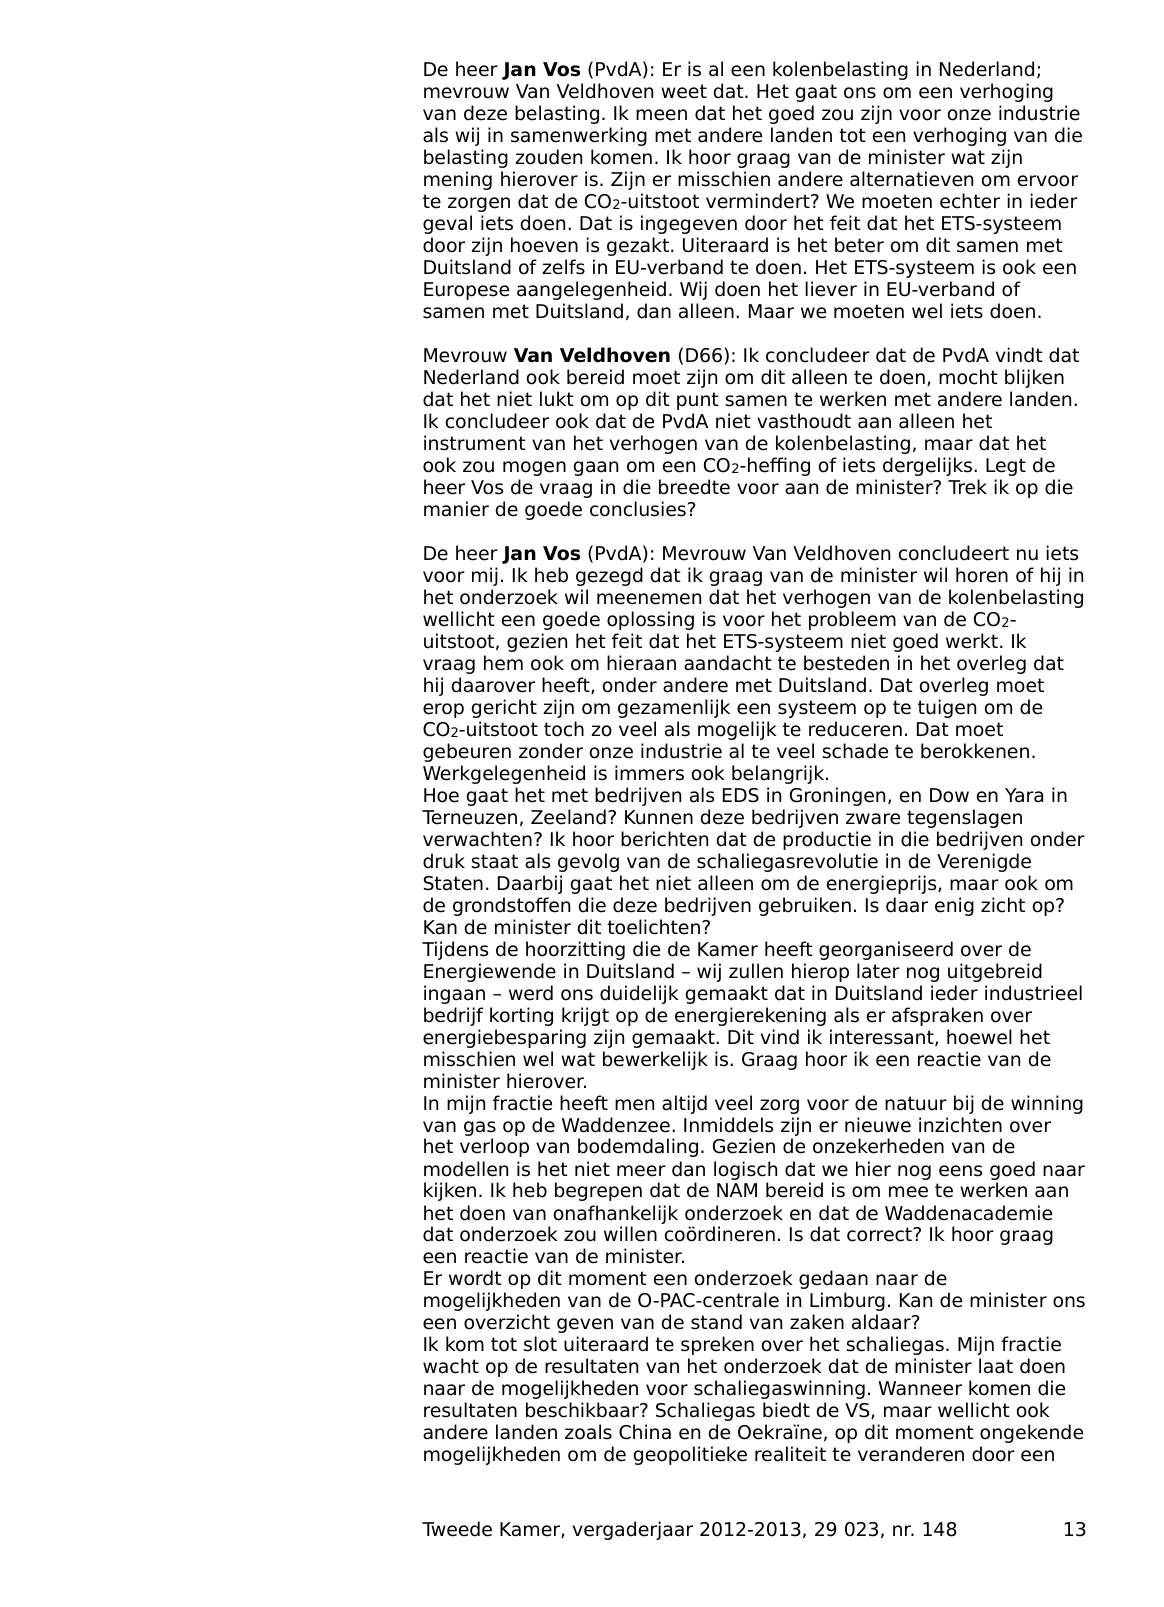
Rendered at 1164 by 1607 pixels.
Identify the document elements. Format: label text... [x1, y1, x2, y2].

text Hoe gaat het met bedrijven als EDS in Groningen, en Dow en Yara in Terneuzen, Zeeland? Kunnen deze bedrijven zware tegenslagen verwachten? Ik hoor berichten dat de productie in die bedrijven onder druk staat als gevolg van de schaliegasrevolutie in de Verenigde Staten. Daarbij gaat het niet alleen om de energieprijs, maar ook om de grondstoffen die deze bedrijven gebruiken. Is daar enig zicht op? Kan de minister dit toelichten? [422, 785, 1087, 939]
text In mijn fractie heeft men altijd veel zorg voor de natuur bij de winning van gas op de Waddenzee. Inmiddels zijn er nieuwe inzichten over het verloop van bodemdaling. Gezien de onzekerheden van de modellen is het niet meer dan logisch dat we hier nog eens goed naar kijken. Ik heb begrepen dat de NAM bereid is om mee te werken aan het doen van onafhankelijk onderzoek en dat de Waddenacademie dat onderzoek zou willen coördineren. Is dat correct? Ik hoor graag een reactie van de minister. [422, 1092, 1087, 1268]
text Er wordt op dit moment een onderzoek gedaan naar de mogelijkheden van de O-PAC-centrale in Limburg. Kan de minister ons een overzicht geven van de stand van zaken aldaar? [422, 1268, 1087, 1334]
text De heer Jan Vos (PvdA): Mevrouw Van Veldhoven concludeert nu iets voor mij. Ik heb gezegd dat ik graag van de minister wil horen of hij in het onderzoek wil meenemen dat het verhogen van de kolenbelasting wellicht een goede oplossing is voor het probleem van de CO2-uitstoot, gezien het feit dat het ETS-systeem niet goed werkt. Ik vraag hem ook om hieraan aandacht te besteden in het overleg dat hij daarover heeft, onder andere met Duitsland. Dat overleg moet erop gericht zijn om gezamenlijk een systeem op te tuigen om de CO2-uitstoot toch zo veel als mogelijk te reduceren. Dat moet gebeuren zonder onze industrie al te veel schade te berokkenen. Werkgelegenheid is immers ook belangrijk. [422, 543, 1087, 785]
text Ik kom tot slot uiteraard te spreken over het schaliegas. Mijn fractie wacht op de resultaten van het onderzoek dat de minister laat doen naar de mogelijkheden voor schaliegaswinning. Wanneer komen die resultaten beschikbaar? Schaliegas biedt de VS, maar wellicht ook andere landen zoals China en de Oekraïne, op dit moment ongekende mogelijkheden om de geopolitieke realiteit te veranderen door een [422, 1334, 1087, 1466]
text Mevrouw Van Veldhoven (D66): Ik concludeer dat de PvdA vindt dat Nederland ook bereid moet zijn om dit alleen te doen, mocht blijken dat het niet lukt om op dit punt samen te werken met andere landen. Ik concludeer ook dat de PvdA niet vasthoudt aan alleen het instrument van het verhogen van de kolenbelasting, maar dat het ook zou mogen gaan om een CO2-heffing of iets dergelijks. Legt de heer Vos de vraag in die breedte voor aan de minister? Trek ik op die manier de goede conclusies? [422, 345, 1087, 521]
text De heer Jan Vos (PvdA): Er is al een kolenbelasting in Nederland; mevrouw Van Veldhoven weet dat. Het gaat ons om een verhoging van deze belasting. Ik meen dat het goed zou zijn voor onze industrie als wij in samenwerking met andere landen tot een verhoging van die belasting zouden komen. Ik hoor graag van de minister wat zijn mening hierover is. Zijn er misschien andere alternatieven om ervoor te zorgen dat de CO2-uitstoot vermindert? We moeten echter in ieder geval iets doen. Dat is ingegeven door het feit dat het ETS-systeem door zijn hoeven is gezakt. Uiteraard is het beter om dit samen met Duitsland of zelfs in EU-verband te doen. Het ETS-systeem is ook een Europese aangelegenheid. Wij doen het liever in EU-verband of samen met Duitsland, dan alleen. Maar we moeten wel iets doen. [422, 59, 1087, 323]
text Tijdens de hoorzitting die de Kamer heeft georganiseerd over de Energiewende in Duitsland – wij zullen hierop later nog uitgebreid ingaan – werd ons duidelijk gemaakt dat in Duitsland ieder industrieel bedrijf korting krijgt op de energierekening als er afspraken over energiebesparing zijn gemaakt. Dit vind ik interessant, hoewel het misschien wel wat bewerkelijk is. Graag hoor ik een reactie van de minister hierover. [422, 939, 1087, 1092]
